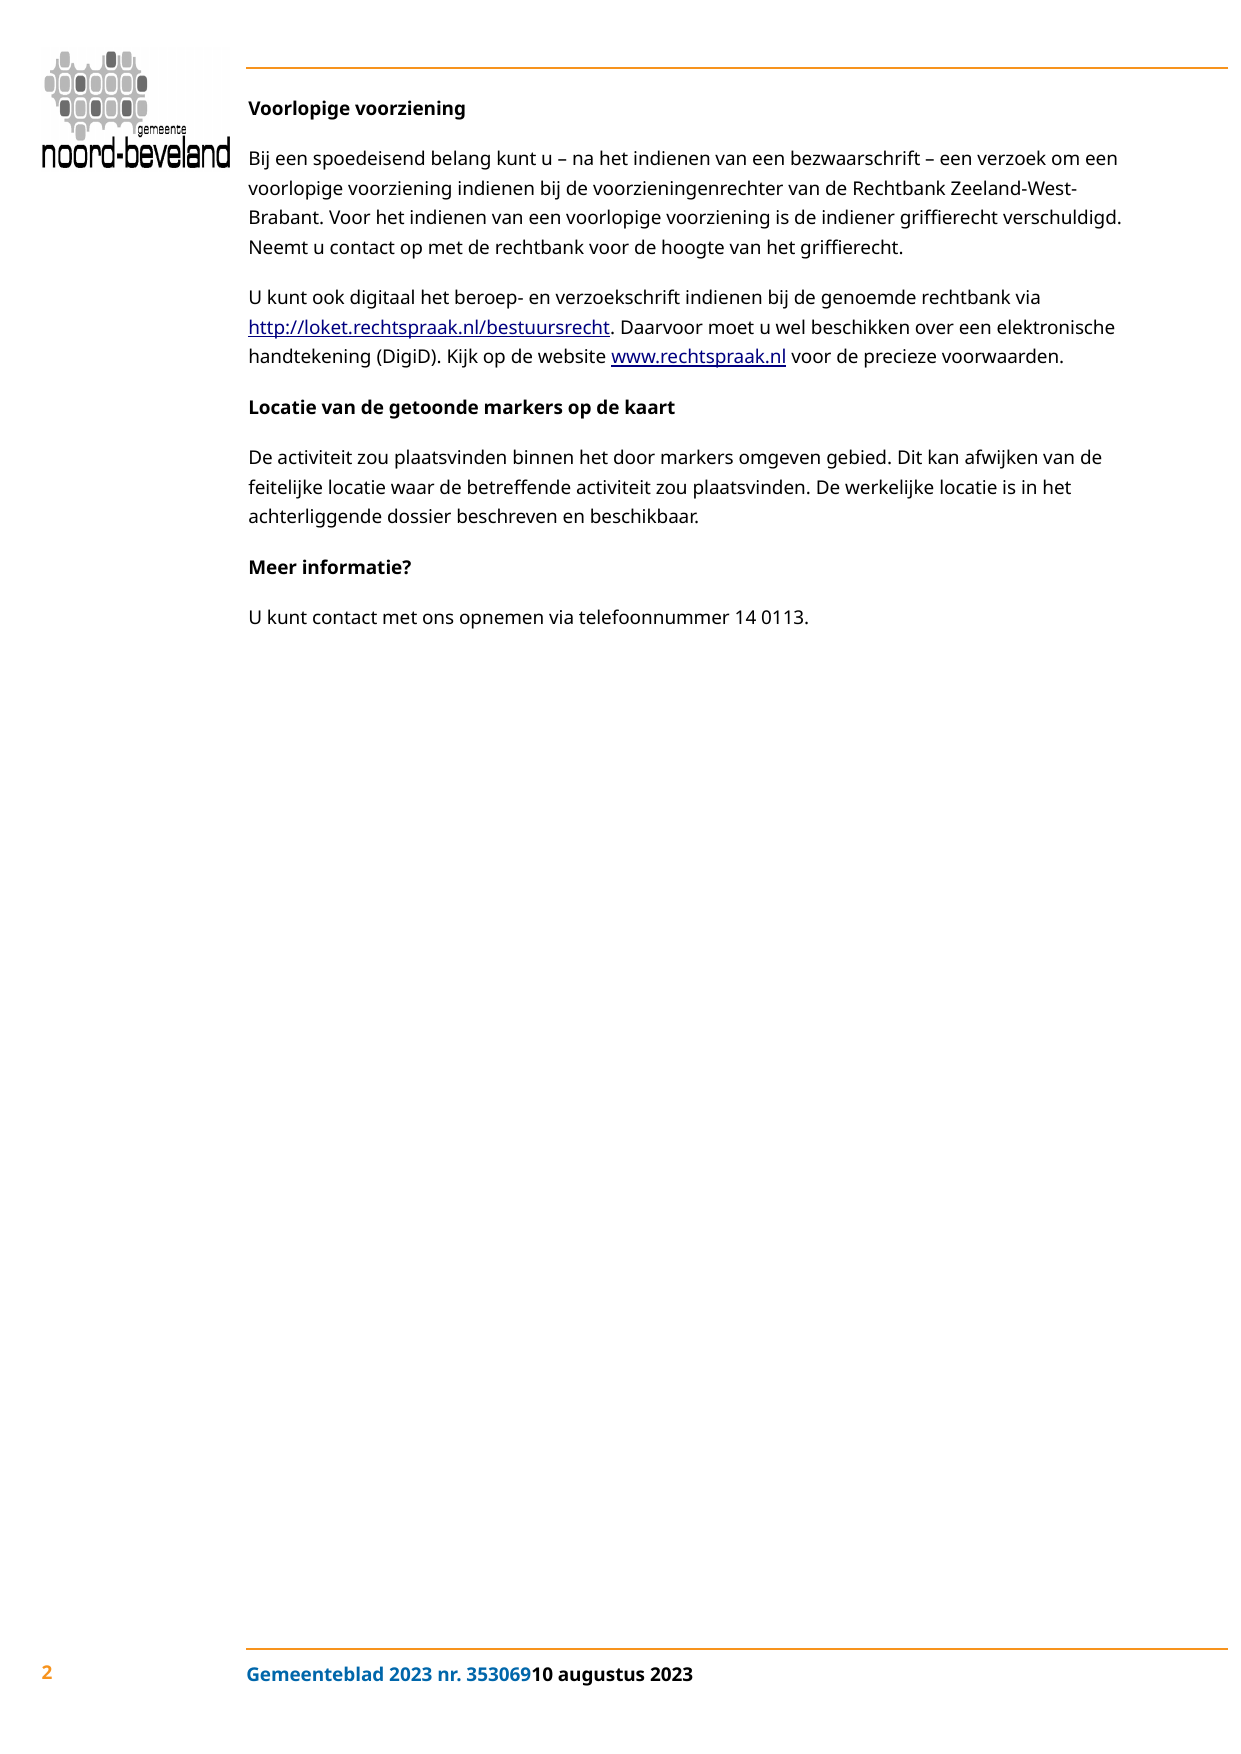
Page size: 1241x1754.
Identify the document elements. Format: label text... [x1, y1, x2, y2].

text De activiteit zou plaatsvinden binnen het door markers omgeven gebied. Dit kan afwijken van de feitelijke locatie waar de betreffende activiteit zou plaatsvinden. De werkelijke locatie is in het achterliggende dossier beschreven en beschikbaar. [248, 444, 1152, 529]
text U kunt contact met ons opnemen via telefoonnummer 14 0113. [248, 604, 1152, 630]
text Locatie van de getoonde markers op de kaart [248, 394, 1152, 420]
text U kunt ook digitaal het beroep- en verzoekschrift indienen bij de genoemde rechtbank via http://loket.rechtspraak.nl/bestuursrecht. Daarvoor moet u wel beschikken over een elektronische handtekening (DigiD). Kijk op de website www.rechtspraak.nl voor de precieze voorwaarden. [248, 284, 1152, 369]
picture [41, 47, 231, 172]
text Bij een spoedeisend belang kunt u – na het indienen van een bezwaarschrift – een verzoek om een voorlopige voorziening indienen bij de voorzieningenrechter van de Rechtbank Zeeland-West-Brabant. Voor het indienen van een voorlopige voorziening is de indiener griffierecht verschuldigd. Neemt u contact op met de rechtbank voor de hoogte van het griffierecht. [248, 145, 1152, 260]
text Meer informatie? [248, 554, 1152, 580]
text Voorlopige voorziening [248, 95, 1152, 121]
